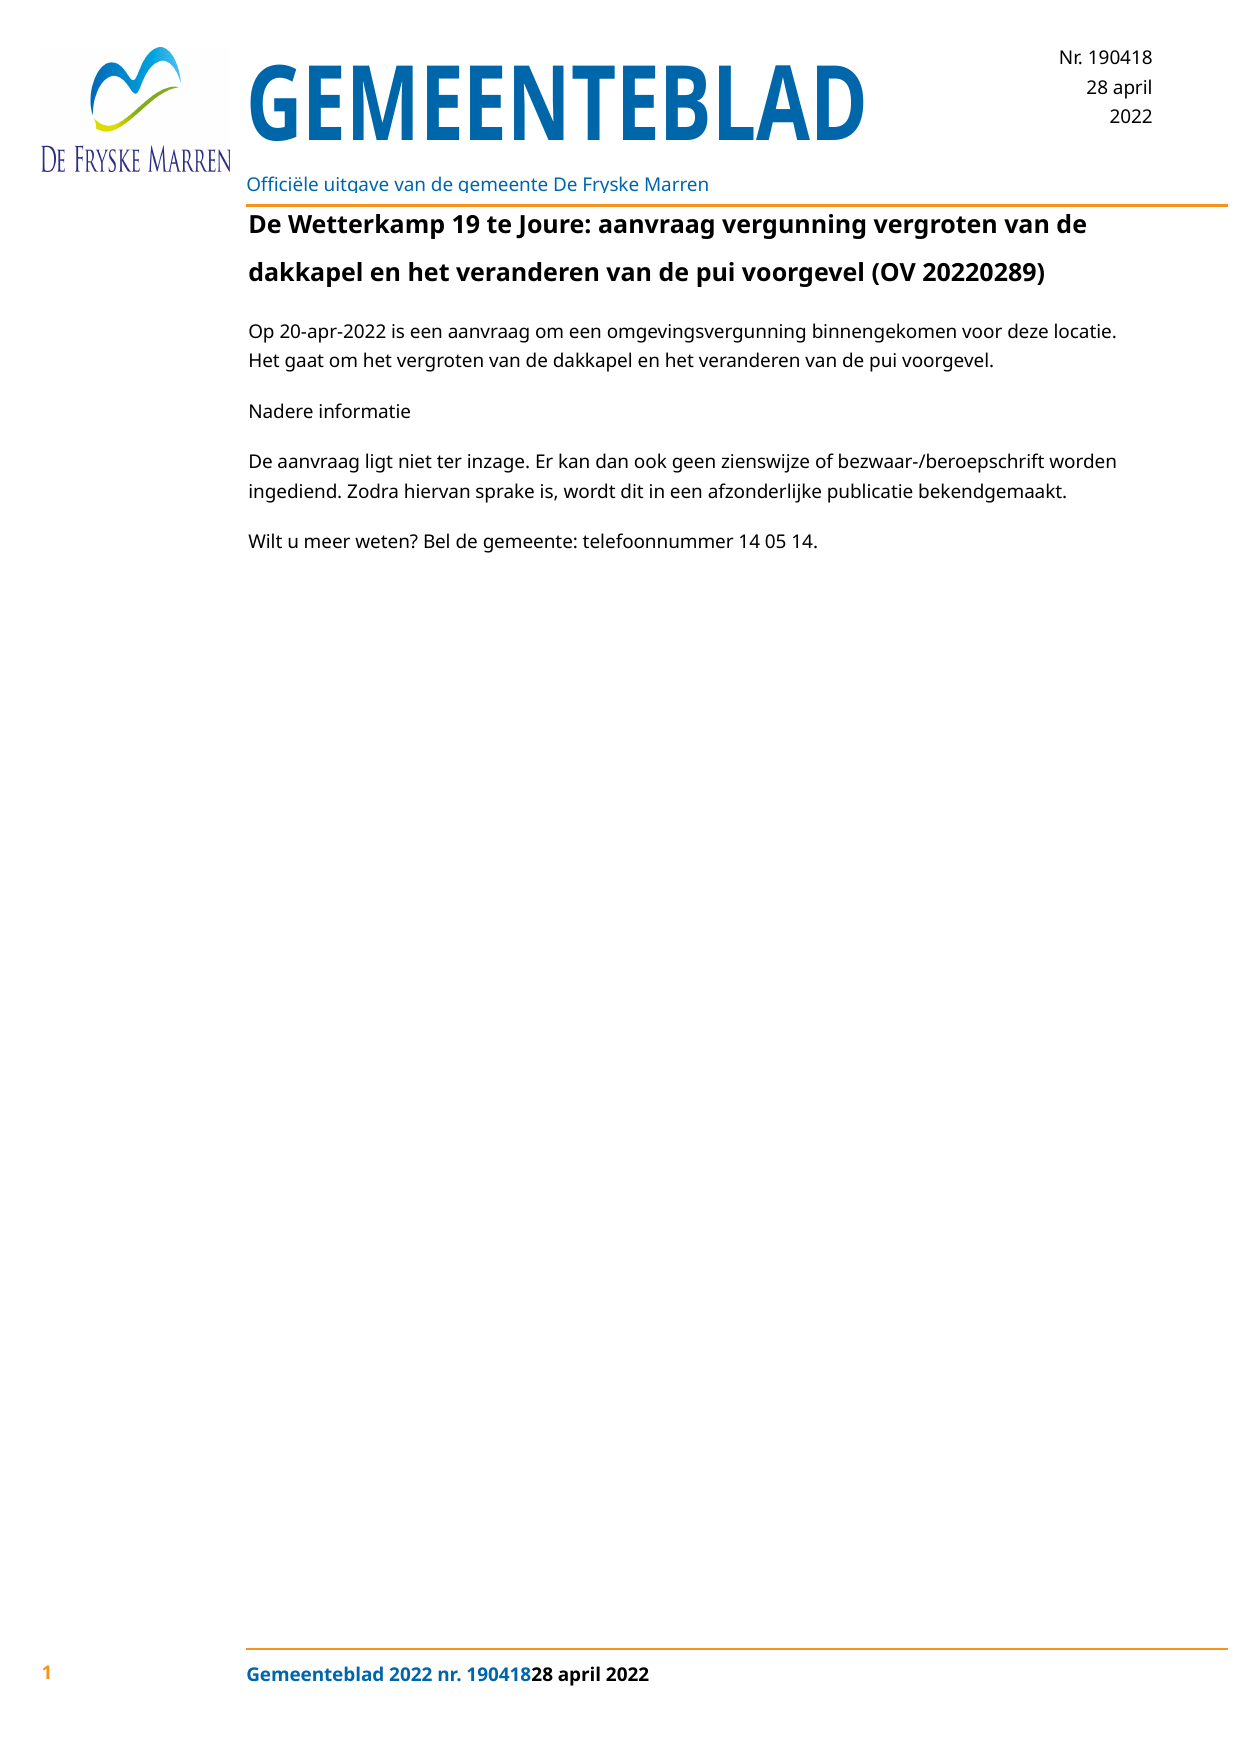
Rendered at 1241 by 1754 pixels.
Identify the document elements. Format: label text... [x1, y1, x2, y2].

text Nadere informatie [248, 398, 1152, 424]
text Wilt u meer weten? Bel de gemeente: telefoonnummer 14 05 14. [248, 528, 1152, 554]
text De aanvraag ligt niet ter inzage. Er kan dan ook geen zienswijze of bezwaar-/beroepschrift worden ingediend. Zodra hiervan sprake is, wordt dit in een afzonderlijke publicatie bekendgemaakt. [248, 448, 1152, 504]
text De Wetterkamp 19 te Joure: aanvraag vergunning vergroten van de dakkapel en het veranderen van de pui voorgevel (OV 20220289) [248, 207, 1152, 288]
text Op 20-apr-2022 is een aanvraag om een omgevingsvergunning binnengekomen voor deze locatie. Het gaat om het vergroten van de dakkapel en het veranderen van de pui voorgevel. [248, 318, 1152, 373]
picture [41, 47, 231, 172]
